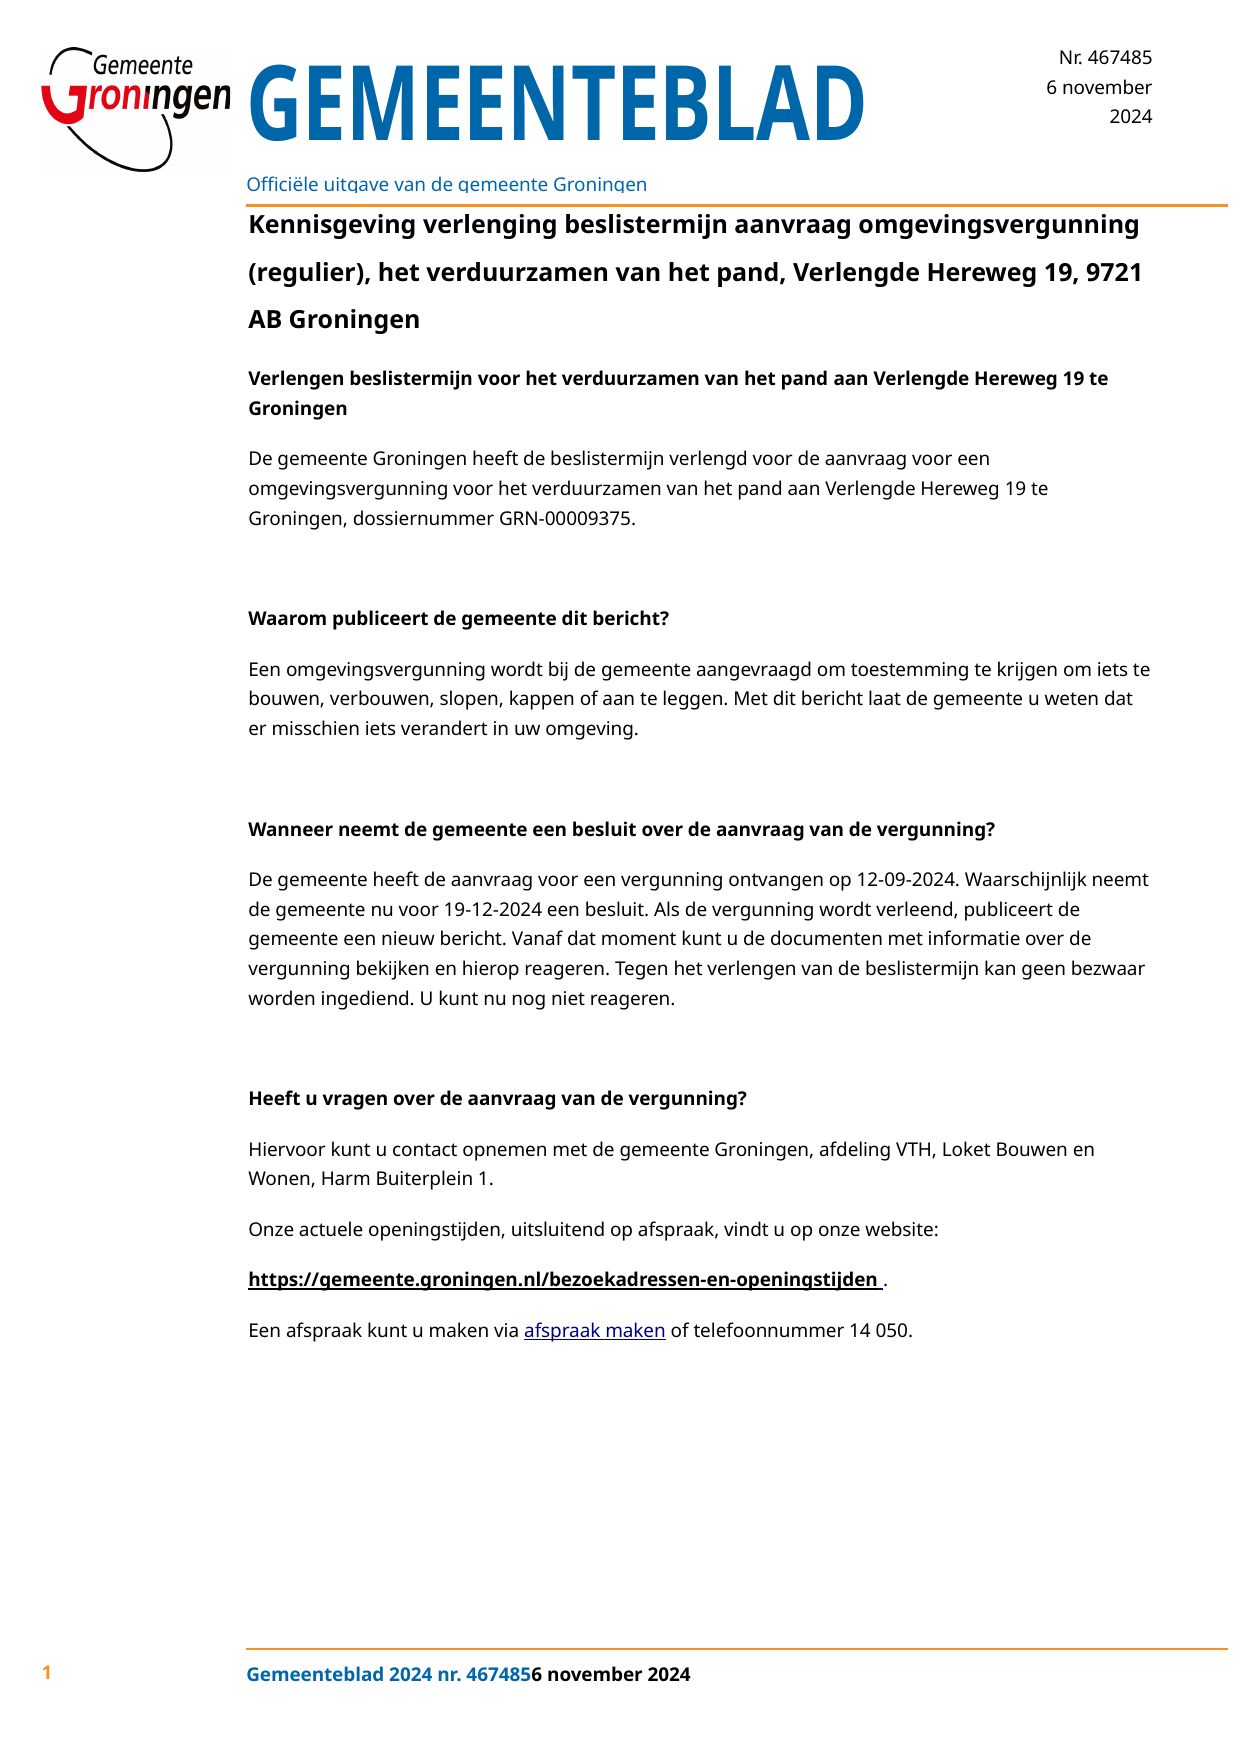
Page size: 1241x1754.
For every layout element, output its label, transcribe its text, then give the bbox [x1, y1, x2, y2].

text Hiervoor kunt u contact opnemen met de gemeente Groningen, afdeling VTH, Loket Bouwen en Wonen, Harm Buiterplein 1. [248, 1136, 1152, 1191]
text https://gemeente.groningen.nl/bezoekadressen-en-openingstijden . [248, 1266, 1152, 1292]
picture [41, 47, 231, 172]
text De gemeente Groningen heeft de beslistermijn verlengd voor de aanvraag voor een omgevingsvergunning voor het verduurzamen van het pand aan Verlengde Hereweg 19 te Groningen, dossiernummer GRN-00009375. [248, 446, 1152, 530]
text Kennisgeving verlenging beslistermijn aanvraag omgevingsvergunning (regulier), het verduurzamen van het pand, Verlengde Hereweg 19, 9721 AB Groningen [248, 207, 1152, 336]
text Waarom publiceert de gemeente dit bericht? [248, 606, 1152, 631]
text Een omgevingsvergunning wordt bij de gemeente aangevraagd om toestemming te krijgen om iets te bouwen, verbouwen, slopen, kappen of aan te leggen. Met dit bericht laat de gemeente u weten dat er misschien iets verandert in uw omgeving. [248, 656, 1152, 741]
text Heeft u vragen over de aanvraag van de vergunning? [248, 1086, 1152, 1111]
text Onze actuele openingstijden, uitsluitend op afspraak, vindt u op onze website: [248, 1216, 1152, 1242]
text Een afspraak kunt u maken via afspraak maken of telefoonnummer 14 050. [248, 1317, 1152, 1342]
text De gemeente heeft de aanvraag voor een vergunning ontvangen op 12-09-2024. Waarschijnlijk neemt de gemeente nu voor 19-12-2024 een besluit. Als de vergunning wordt verleend, publiceert de gemeente een nieuw bericht. Vanaf dat moment kunt u de documenten met informatie over de vergunning bekijken en hierop reageren. Tegen het verlengen van de beslistermijn kan geen bezwaar worden ingediend. U kunt nu nog niet reageren. [248, 866, 1152, 1010]
text Verlengen beslistermijn voor het verduurzamen van het pand aan Verlengde Hereweg 19 te Groningen [248, 366, 1152, 421]
text Wanneer neemt de gemeente een besluit over de aanvraag van de vergunning? [248, 816, 1152, 842]
